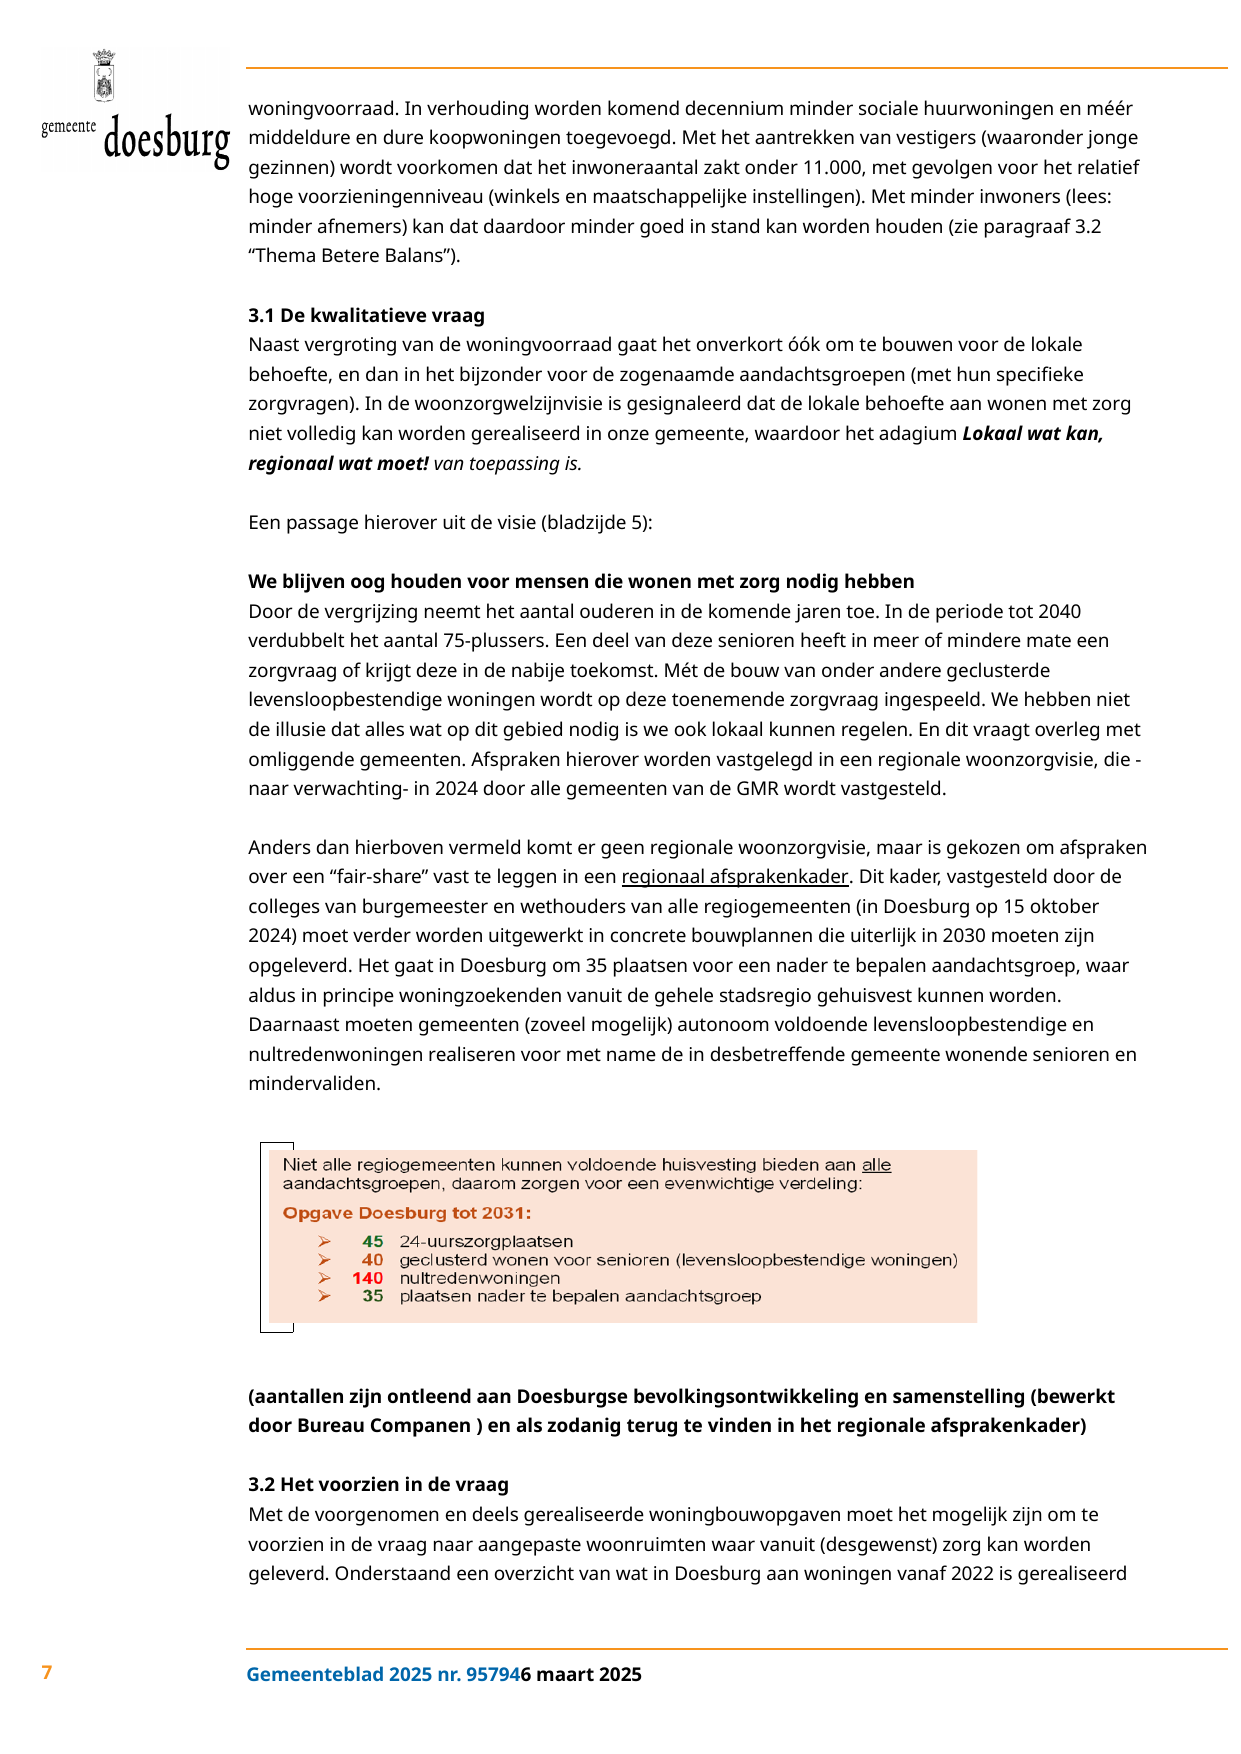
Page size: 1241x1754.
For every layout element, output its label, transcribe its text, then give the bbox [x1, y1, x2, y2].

picture [268, 1150, 978, 1323]
text (aantallen zijn ontleend aan Doesburgse bevolkingsontwikkeling en samenstelling (bewerkt door Bureau Companen ) en als zodanig terug te vinden in het regionale afsprakenkader) [248, 1383, 1152, 1438]
text 3.2 Het voorzien in de vraag [248, 1472, 1152, 1497]
text Anders dan hierboven vermeld komt er geen regionale woonzorgvisie, maar is gekozen om afspraken over een “fair-share” vast te leggen in een regionaal afsprakenkader. Dit kader, vastgesteld door de colleges van burgemeester en wethouders van alle regiogemeenten (in Doesburg op 15 oktober 2024) moet verder worden uitgewerkt in concrete bouwplannen die uiterlijk in 2030 moeten zijn opgeleverd. Het gaat in Doesburg om 35 plaatsen voor een nader te bepalen aandachtsgroep, waar aldus in principe woningzoekenden vanuit de gehele stadsregio gehuisvest kunnen worden. Daarnaast moeten gemeenten (zoveel mogelijk) autonoom voldoende levensloopbestendige en nultredenwoningen realiseren voor met name de in desbetreffende gemeente wonende senioren en mindervaliden. [248, 834, 1152, 1096]
text Een passage hierover uit de visie (bladzijde 5): [248, 509, 1152, 535]
text 3.1 De kwalitatieve vraag [248, 302, 1152, 328]
text Met de voorgenomen en deels gerealiseerde woningbouwopgaven moet het mogelijk zijn om te voorzien in de vraag naar aangepaste woonruimten waar vanuit (desgewenst) zorg kan worden geleverd. Onderstaand een overzicht van wat in Doesburg aan woningen vanaf 2022 is gerealiseerd [248, 1501, 1152, 1586]
text woningvoorraad. In verhouding worden komend decennium minder sociale huurwoningen en méér middeldure en dure koopwoningen toegevoegd. Met het aantrekken van vestigers (waaronder jonge gezinnen) wordt voorkomen dat het inwoneraantal zakt onder 11.000, met gevolgen voor het relatief hoge voorzieningenniveau (winkels en maatschappelijke instellingen). Met minder inwoners (lees: minder afnemers) kan dat daardoor minder goed in stand kan worden houden (zie paragraaf 3.2 “Thema Betere Balans”). [248, 95, 1152, 268]
picture [41, 47, 231, 172]
text Naast vergroting van de woningvoorraad gaat het onverkort óók om te bouwen voor de lokale behoefte, en dan in het bijzonder voor de zogenaamde aandachtsgroepen (met hun specifieke zorgvragen). In de woonzorgwelzijnvisie is gesignaleerd dat de lokale behoefte aan wonen met zorg niet volledig kan worden gerealiseerd in onze gemeente, waardoor het adagium Lokaal wat kan, regionaal wat moet! van toepassing is. [248, 331, 1152, 476]
table_header We blijven oog houden voor mensen die wonen met zorg nodig hebben Door de vergrijzing neemt het aantal ouderen in de komende jaren toe. In de periode tot 2040 verdubbelt het aantal 75-plussers. Een deel van deze senioren heeft in meer of mindere mate een zorgvraag of krijgt deze in de nabije toekomst. Mét de bouw van onder andere geclusterde levensloopbestendige woningen wordt op deze toenemende zorgvraag ingespeeld. We hebben niet de illusie dat alles wat op dit gebied nodig is we ook lokaal kunnen regelen. En dit vraagt overleg met omliggende gemeenten. Afspraken hierover worden vastgelegd in een regionale woonzorgvisie, die -naar verwachting- in 2024 door alle gemeenten van de GMR wordt vastgesteld. [248, 568, 1152, 801]
